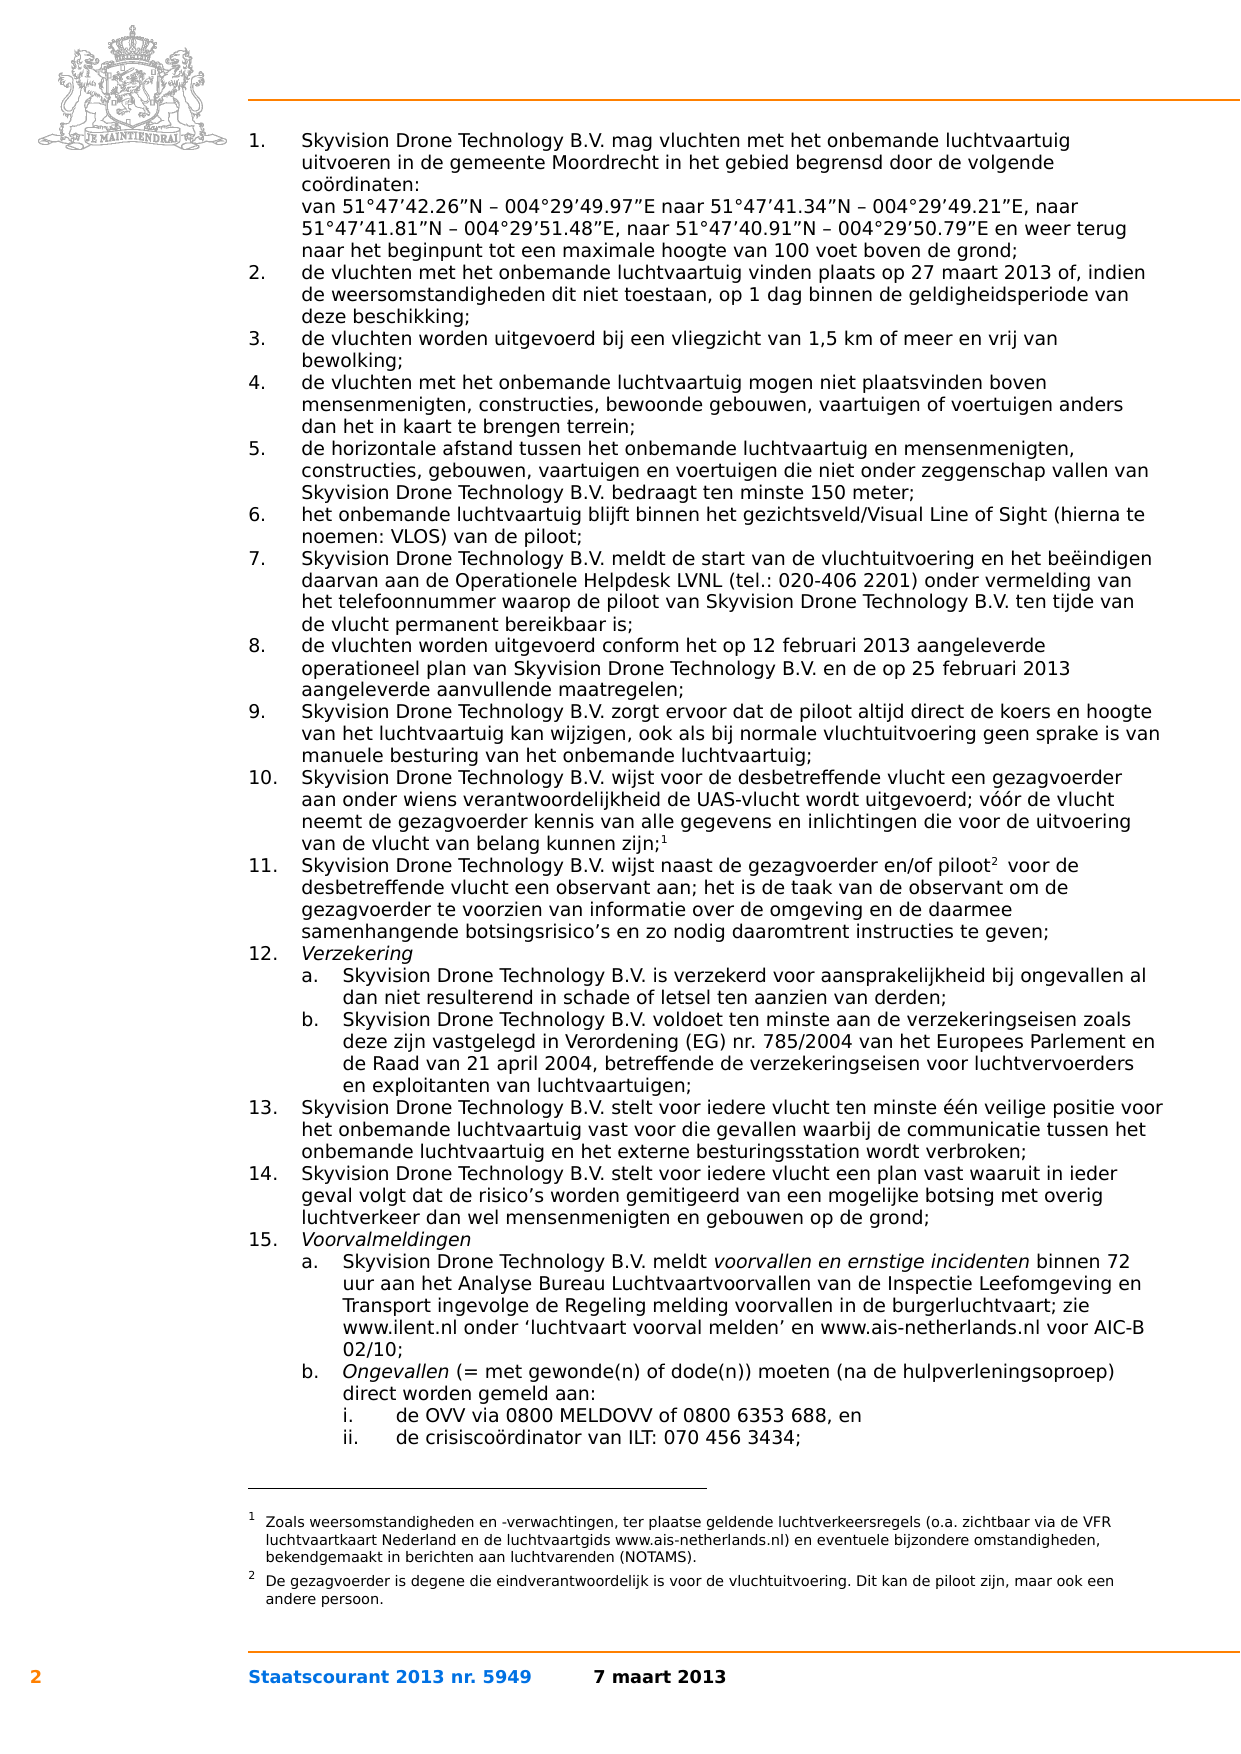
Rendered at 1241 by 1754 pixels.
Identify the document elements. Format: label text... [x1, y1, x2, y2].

text 13. Skyvision Drone Technology B.V. stelt voor iedere vlucht ten minste één veilige positie voor het onbemande luchtvaartuig vast voor die gevallen waarbij de communicatie tussen het onbemande luchtvaartuig en het externe besturingsstation wordt verbroken; [248, 1097, 1163, 1163]
text b. Ongevallen (= met gewonde(n) of dode(n)) moeten (na de hulpverleningsoproep) direct worden gemeld aan: [301, 1361, 1163, 1405]
text 7. Skyvision Drone Technology B.V. meldt de start van de vluchtuitvoering en het beëindigen daarvan aan de Operationele Helpdesk LVNL (tel.: 020-406 2201) onder vermelding van het telefoonnummer waarop de piloot van Skyvision Drone Technology B.V. ten tijde van de vlucht permanent bereikbaar is; [248, 547, 1163, 635]
text b. Skyvision Drone Technology B.V. voldoet ten minste aan de verzekeringseisen zoals deze zijn vastgelegd in Verordening (EG) nr. 785/2004 van het Europees Parlement en de Raad van 21 april 2004, betreffende de verzekeringseisen voor luchtvervoerders en exploitanten van luchtvaartuigen; [301, 1009, 1163, 1097]
text 11. Skyvision Drone Technology B.V. wijst naast de gezagvoerder en/of piloot voor de desbetreffende vlucht een observant aan; het is de taak van de observant om de gezagvoerder te voorzien van informatie over de omgeving en de daarmee samenhangende botsingsrisico’s en zo nodig daaromtrent instructies te geven; [248, 855, 1163, 943]
text De gezagvoerder is degene die eindverantwoordelijk is voor de vluchtuitvoering. Dit kan de piloot zijn, maar ook een andere persoon. [248, 1569, 1163, 1608]
text 4. de vluchten met het onbemande luchtvaartuig mogen niet plaatsvinden boven mensenmenigten, constructies, bewoonde gebouwen, vaartuigen of voertuigen anders dan het in kaart te brengen terrein; [248, 372, 1163, 438]
text 9. Skyvision Drone Technology B.V. zorgt ervoor dat de piloot altijd direct de koers en hoogte van het luchtvaartuig kan wijzigen, ook als bij normale vluchtuitvoering geen sprake is van manuele besturing van het onbemande luchtvaartuig; [248, 701, 1163, 767]
text ii. de crisiscoördinator van ILT: 070 456 3434; [342, 1427, 1163, 1449]
text 6. het onbemande luchtvaartuig blijft binnen het gezichtsveld/Visual Line of Sight (hierna te noemen: VLOS) van de piloot; [248, 503, 1163, 547]
text a. Skyvision Drone Technology B.V. meldt voorvallen en ernstige incidenten binnen 72 uur aan het Analyse Bureau Luchtvaartvoorvallen van de Inspectie Leefomgeving en Transport ingevolge de Regeling melding voorvallen in de burgerluchtvaart; zie www.ilent.nl onder ‘luchtvaart voorval melden’ en www.ais-netherlands.nl voor AIC-B 02/10; [301, 1251, 1163, 1361]
text 10. Skyvision Drone Technology B.V. wijst voor de desbetreffende vlucht een gezagvoerder aan onder wiens verantwoordelijkheid de UAS-vlucht wordt uitgevoerd; vóór de vlucht neemt de gezagvoerder kennis van alle gegevens en inlichtingen die voor de uitvoering van de vlucht van belang kunnen zijn; [248, 767, 1163, 855]
text a. Skyvision Drone Technology B.V. is verzekerd voor aansprakelijkheid bij ongevallen al dan niet resulterend in schade of letsel ten aanzien van derden; [301, 965, 1163, 1009]
picture [38, 25, 227, 150]
text 8. de vluchten worden uitgevoerd conform het op 12 februari 2013 aangeleverde operationeel plan van Skyvision Drone Technology B.V. en de op 25 februari 2013 aangeleverde aanvullende maatregelen; [248, 635, 1163, 701]
text 14. Skyvision Drone Technology B.V. stelt voor iedere vlucht een plan vast waaruit in ieder geval volgt dat de risico’s worden gemitigeerd van een mogelijke botsing met overig luchtverkeer dan wel mensenmenigten en gebouwen op de grond; [248, 1163, 1163, 1229]
text Zoals weersomstandigheden en -verwachtingen, ter plaatse geldende luchtverkeersregels (o.a. zichtbaar via de VFR luchtvaartkaart Nederland en de luchtvaartgids www.ais-netherlands.nl) en eventuele bijzondere omstandigheden, bekendgemaakt in berichten aan luchtvarenden (NOTAMS). [248, 1510, 1163, 1566]
text 1. Skyvision Drone Technology B.V. mag vluchten met het onbemande luchtvaartuig uitvoeren in de gemeente Moordrecht in het gebied begrensd door de volgende coördinaten: [248, 130, 1163, 196]
text i. de OVV via 0800 MELDOVV of 0800 6353 688, en [342, 1405, 1163, 1427]
text 5. de horizontale afstand tussen het onbemande luchtvaartuig en mensenmenigten, constructies, gebouwen, vaartuigen en voertuigen die niet onder zeggenschap vallen van Skyvision Drone Technology B.V. bedraagt ten minste 150 meter; [248, 438, 1163, 503]
text 12. Verzekering [248, 943, 1163, 965]
text 15. Voorvalmeldingen [248, 1229, 1163, 1251]
text 2. de vluchten met het onbemande luchtvaartuig vinden plaats op 27 maart 2013 of, indien de weersomstandigheden dit niet toestaan, op 1 dag binnen de geldigheidsperiode van deze beschikking; [248, 262, 1163, 328]
text 3. de vluchten worden uitgevoerd bij een vliegzicht van 1,5 km of meer en vrij van bewolking; [248, 328, 1163, 372]
text van 51°47’42.26”N – 004°29’49.97”E naar 51°47’41.34”N – 004°29’49.21”E, naar 51°47’41.81”N – 004°29’51.48”E, naar 51°47’40.91”N – 004°29’50.79”E en weer terug naar het beginpunt tot een maximale hoogte van 100 voet boven de grond; [301, 196, 1163, 262]
